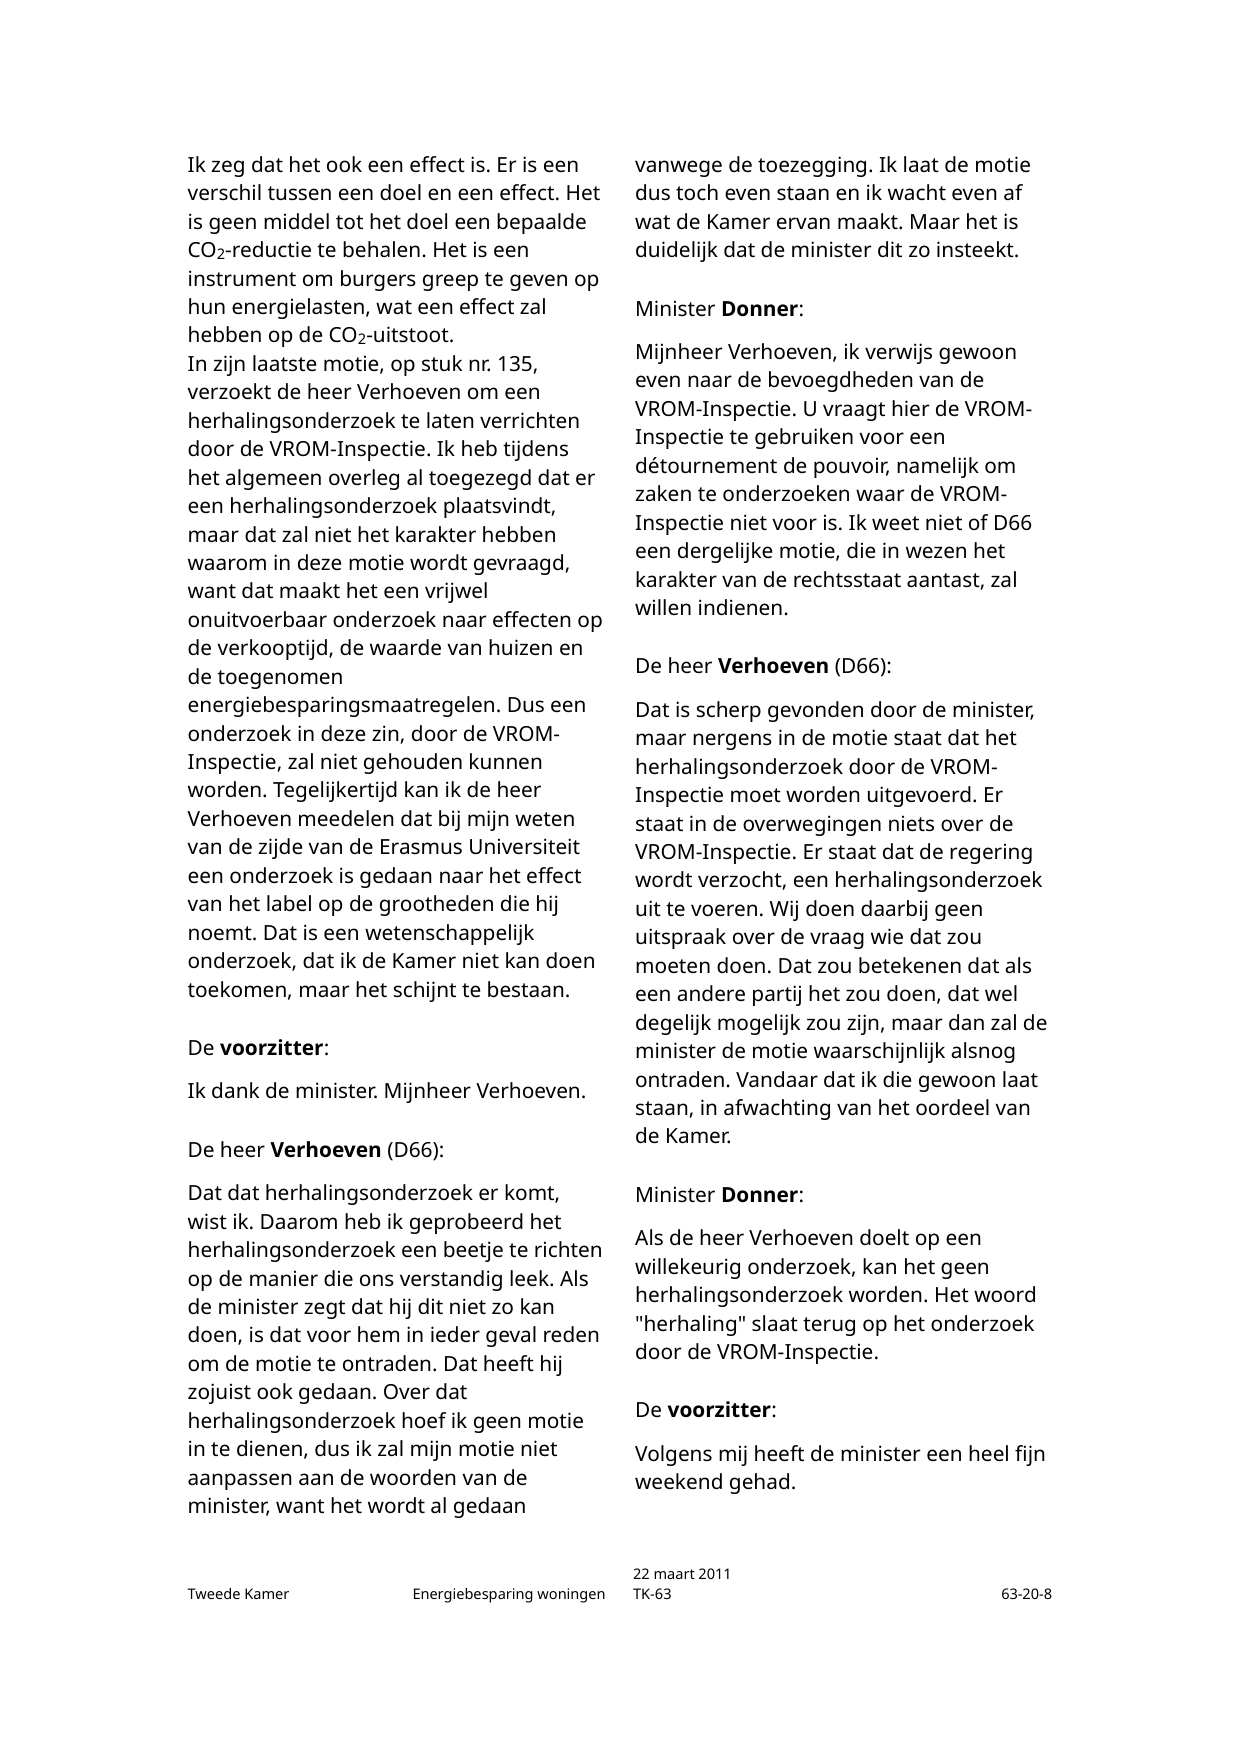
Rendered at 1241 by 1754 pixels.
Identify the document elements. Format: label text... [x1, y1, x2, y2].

text Dat dat herhalingsonderzoek er komt, wist ik. Daarom heb ik geprobeerd het herhalingsonderzoek een beetje te richten op de manier die ons verstandig leek. Als de minister zegt dat hij dit niet zo kan doen, is dat voor hem in ieder geval reden om de motie te ontraden. Dat heeft hij zojuist ook gedaan. Over dat herhalingsonderzoek hoef ik geen motie in te dienen, dus ik zal mijn motie niet aanpassen aan de woorden van de minister, want het wordt al gedaan [187, 1178, 605, 1520]
text De heer Verhoeven (D66): [635, 652, 1053, 680]
text Als de heer Verhoeven doelt op een willekeurig onderzoek, kan het geen herhalingsonderzoek worden. Het woord "herhaling" slaat terug op het onderzoek door de VROM-Inspectie. [635, 1223, 1053, 1366]
text Dat is scherp gevonden door de minister, maar nergens in de motie staat dat het herhalingsonderzoek door de VROM-Inspectie moet worden uitgevoerd. Er staat in de overwegingen niets over de VROM-Inspectie. Er staat dat de regering wordt verzocht, een herhalingsonderzoek uit te voeren. Wij doen daarbij geen uitspraak over de vraag wie dat zou moeten doen. Dat zou betekenen dat als een andere partij het zou doen, dat wel degelijk mogelijk zou zijn, maar dan zal de minister de motie waarschijnlijk alsnog ontraden. Vandaar dat ik die gewoon laat staan, in afwachting van het oordeel van de Kamer. [635, 695, 1053, 1150]
text vanwege de toezegging. Ik laat de motie dus toch even staan en ik wacht even af wat de Kamer ervan maakt. Maar het is duidelijk dat de minister dit zo insteekt. [635, 150, 1053, 264]
text Mijnheer Verhoeven, ik verwijs gewoon even naar de bevoegdheden van de VROM-Inspectie. U vraagt hier de VROM-Inspectie te gebruiken voor een détournement de pouvoir, namelijk om zaken te onderzoeken waar de VROM-Inspectie niet voor is. Ik weet niet of D66 een dergelijke motie, die in wezen het karakter van de rechtsstaat aantast, zal willen indienen. [635, 337, 1053, 622]
text In zijn laatste motie, op stuk nr. 135, verzoekt de heer Verhoeven om een herhalingsonderzoek te laten verrichten door de VROM-Inspectie. Ik heb tijdens het algemeen overleg al toegezegd dat er een herhalingsonderzoek plaatsvindt, maar dat zal niet het karakter hebben waarom in deze motie wordt gevraagd, want dat maakt het een vrijwel onuitvoerbaar onderzoek naar effecten op de verkooptijd, de waarde van huizen en de toegenomen energiebesparingsmaatregelen. Dus een onderzoek in deze zin, door de VROM-Inspectie, zal niet gehouden kunnen worden. Tegelijkertijd kan ik de heer Verhoeven meedelen dat bij mijn weten van de zijde van de Erasmus Universiteit een onderzoek is gedaan naar het effect van het label op de grootheden die hij noemt. Dat is een wetenschappelijk onderzoek, dat ik de Kamer niet kan doen toekomen, maar het schijnt te bestaan. [187, 349, 605, 1003]
text Volgens mij heeft de minister een heel fijn weekend gehad. [635, 1439, 1053, 1496]
text De voorzitter: [187, 1033, 605, 1062]
text Ik dank de minister. Mijnheer Verhoeven. [187, 1077, 605, 1105]
text Ik zeg dat het ook een effect is. Er is een verschil tussen een doel en een effect. Het is geen middel tot het doel een bepaalde CO2-reductie te behalen. Het is een instrument om burgers greep te geven op hun energielasten, wat een effect zal hebben op de CO2-uitstoot. [187, 150, 605, 349]
text De heer Verhoeven (D66): [187, 1135, 605, 1163]
text Minister Donner: [635, 1180, 1053, 1208]
text De voorzitter: [635, 1396, 1053, 1424]
text Minister Donner: [635, 294, 1053, 322]
